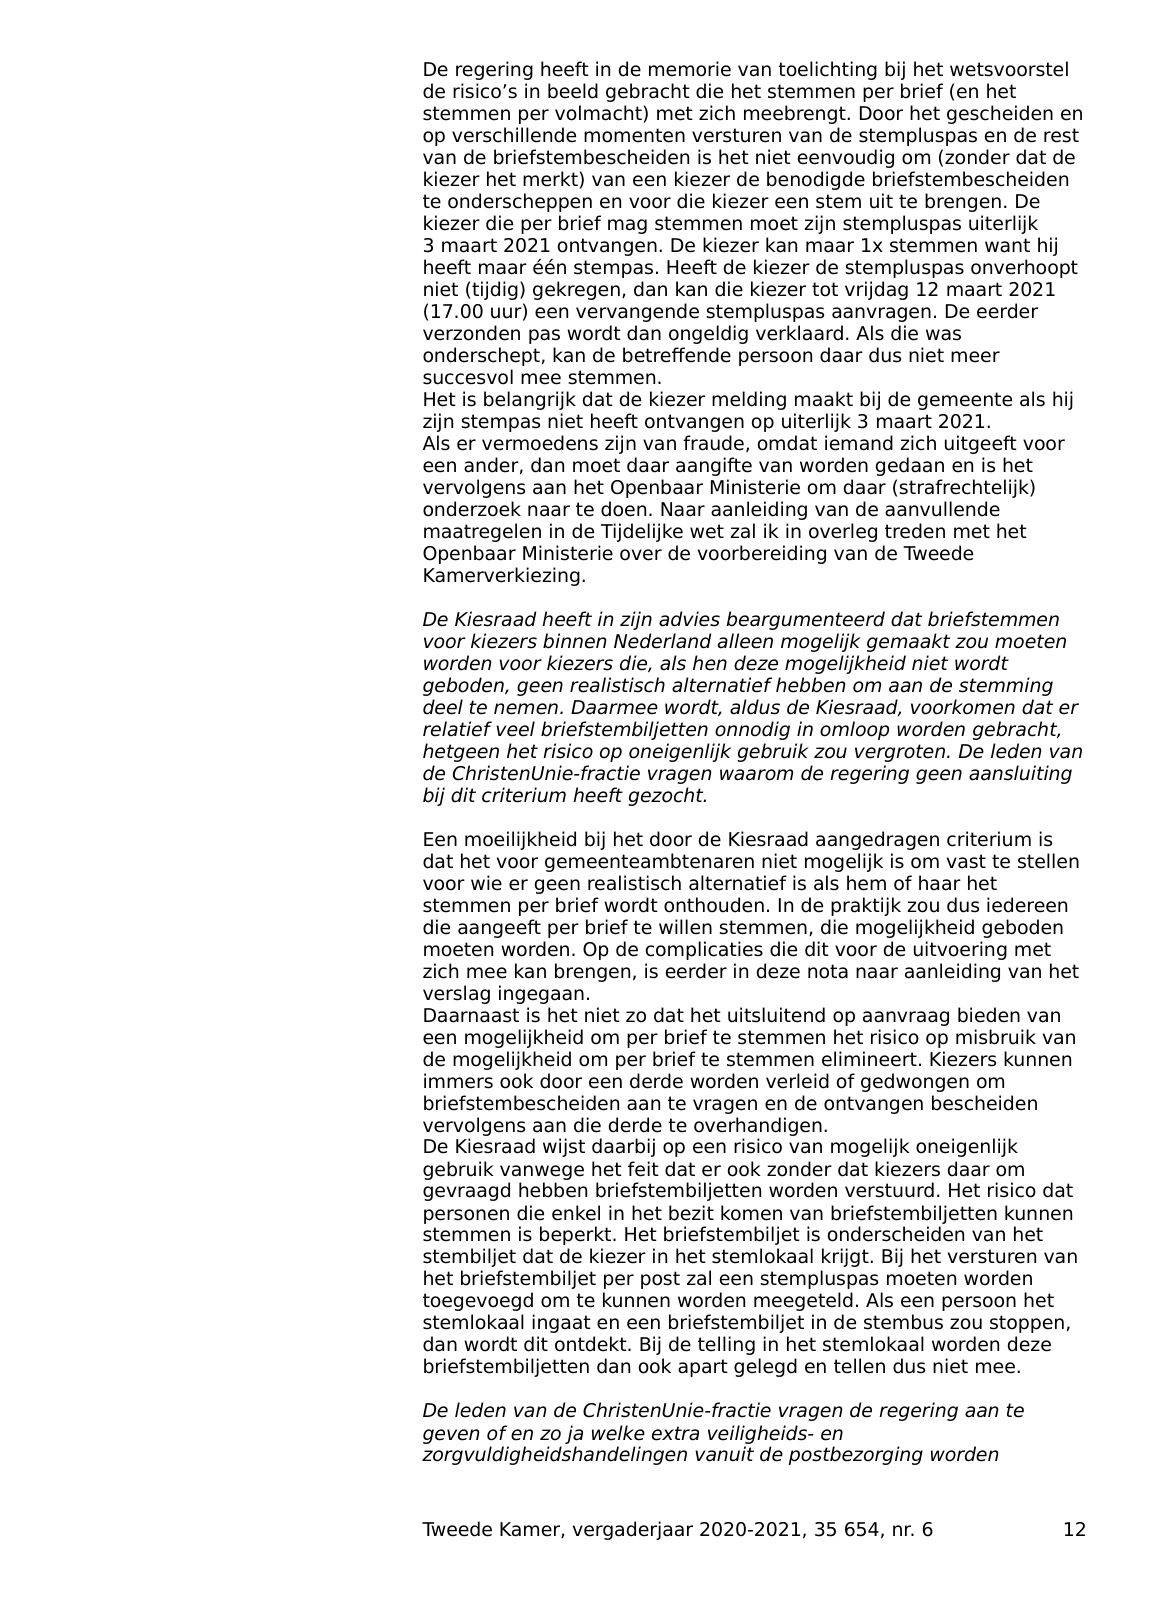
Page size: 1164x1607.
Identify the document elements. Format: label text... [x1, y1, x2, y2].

text De Kiesraad heeft in zijn advies beargumenteerd dat briefstemmen voor kiezers binnen Nederland alleen mogelijk gemaakt zou moeten worden voor kiezers die, als hen deze mogelijkheid niet wordt geboden, geen realistisch alternatief hebben om aan de stemming deel te nemen. Daarmee wordt, aldus de Kiesraad, voorkomen dat er relatief veel briefstembiljetten onnodig in omloop worden gebracht, hetgeen het risico op oneigenlijk gebruik zou vergroten. De leden van de ChristenUnie-fractie vragen waarom de regering geen aansluiting bij dit criterium heeft gezocht. [422, 609, 1087, 807]
text De Kiesraad wijst daarbij op een risico van mogelijk oneigenlijk gebruik vanwege het feit dat er ook zonder dat kiezers daar om gevraagd hebben briefstembiljetten worden verstuurd. Het risico dat personen die enkel in het bezit komen van briefstembiljetten kunnen stemmen is beperkt. Het briefstembiljet is onderscheiden van het stembiljet dat de kiezer in het stemlokaal krijgt. Bij het versturen van het briefstembiljet per post zal een stempluspas moeten worden toegevoegd om te kunnen worden meegeteld. Als een persoon het stemlokaal ingaat en een briefstembiljet in de stembus zou stoppen, dan wordt dit ontdekt. Bij de telling in het stemlokaal worden deze briefstembiljetten dan ook apart gelegd en tellen dus niet mee. [422, 1136, 1087, 1378]
text De regering heeft in de memorie van toelichting bij het wetsvoorstel de risico’s in beeld gebracht die het stemmen per brief (en het stemmen per volmacht) met zich meebrengt. Door het gescheiden en op verschillende momenten versturen van de stempluspas en de rest van de briefstembescheiden is het niet eenvoudig om (zonder dat de kiezer het merkt) van een kiezer de benodigde briefstembescheiden te onderscheppen en voor die kiezer een stem uit te brengen. De kiezer die per brief mag stemmen moet zijn stempluspas uiterlijk 3 maart 2021 ontvangen. De kiezer kan maar 1x stemmen want hij heeft maar één stempas. Heeft de kiezer de stempluspas onverhoopt niet (tijdig) gekregen, dan kan die kiezer tot vrijdag 12 maart 2021 (17.00 uur) een vervangende stempluspas aanvragen. De eerder verzonden pas wordt dan ongeldig verklaard. Als die was onderschept, kan de betreffende persoon daar dus niet meer succesvol mee stemmen. [422, 59, 1087, 389]
text Daarnaast is het niet zo dat het uitsluitend op aanvraag bieden van een mogelijkheid om per brief te stemmen het risico op misbruik van de mogelijkheid om per brief te stemmen elimineert. Kiezers kunnen immers ook door een derde worden verleid of gedwongen om briefstembescheiden aan te vragen en de ontvangen bescheiden vervolgens aan die derde te overhandigen. [422, 1004, 1087, 1136]
text De leden van de ChristenUnie-fractie vragen de regering aan te geven of en zo ja welke extra veiligheids- en zorgvuldigheidshandelingen vanuit de postbezorging worden [422, 1400, 1087, 1466]
text Het is belangrijk dat de kiezer melding maakt bij de gemeente als hij zijn stempas niet heeft ontvangen op uiterlijk 3 maart 2021. [422, 389, 1087, 433]
text Als er vermoedens zijn van fraude, omdat iemand zich uitgeeft voor een ander, dan moet daar aangifte van worden gedaan en is het vervolgens aan het Openbaar Ministerie om daar (strafrechtelijk) onderzoek naar te doen. Naar aanleiding van de aanvullende maatregelen in de Tijdelijke wet zal ik in overleg treden met het Openbaar Ministerie over de voorbereiding van de Tweede Kamerverkiezing. [422, 433, 1087, 587]
text Een moeilijkheid bij het door de Kiesraad aangedragen criterium is dat het voor gemeenteambtenaren niet mogelijk is om vast te stellen voor wie er geen realistisch alternatief is als hem of haar het stemmen per brief wordt onthouden. In de praktijk zou dus iedereen die aangeeft per brief te willen stemmen, die mogelijkheid geboden moeten worden. Op de complicaties die dit voor de uitvoering met zich mee kan brengen, is eerder in deze nota naar aanleiding van het verslag ingegaan. [422, 829, 1087, 1004]
